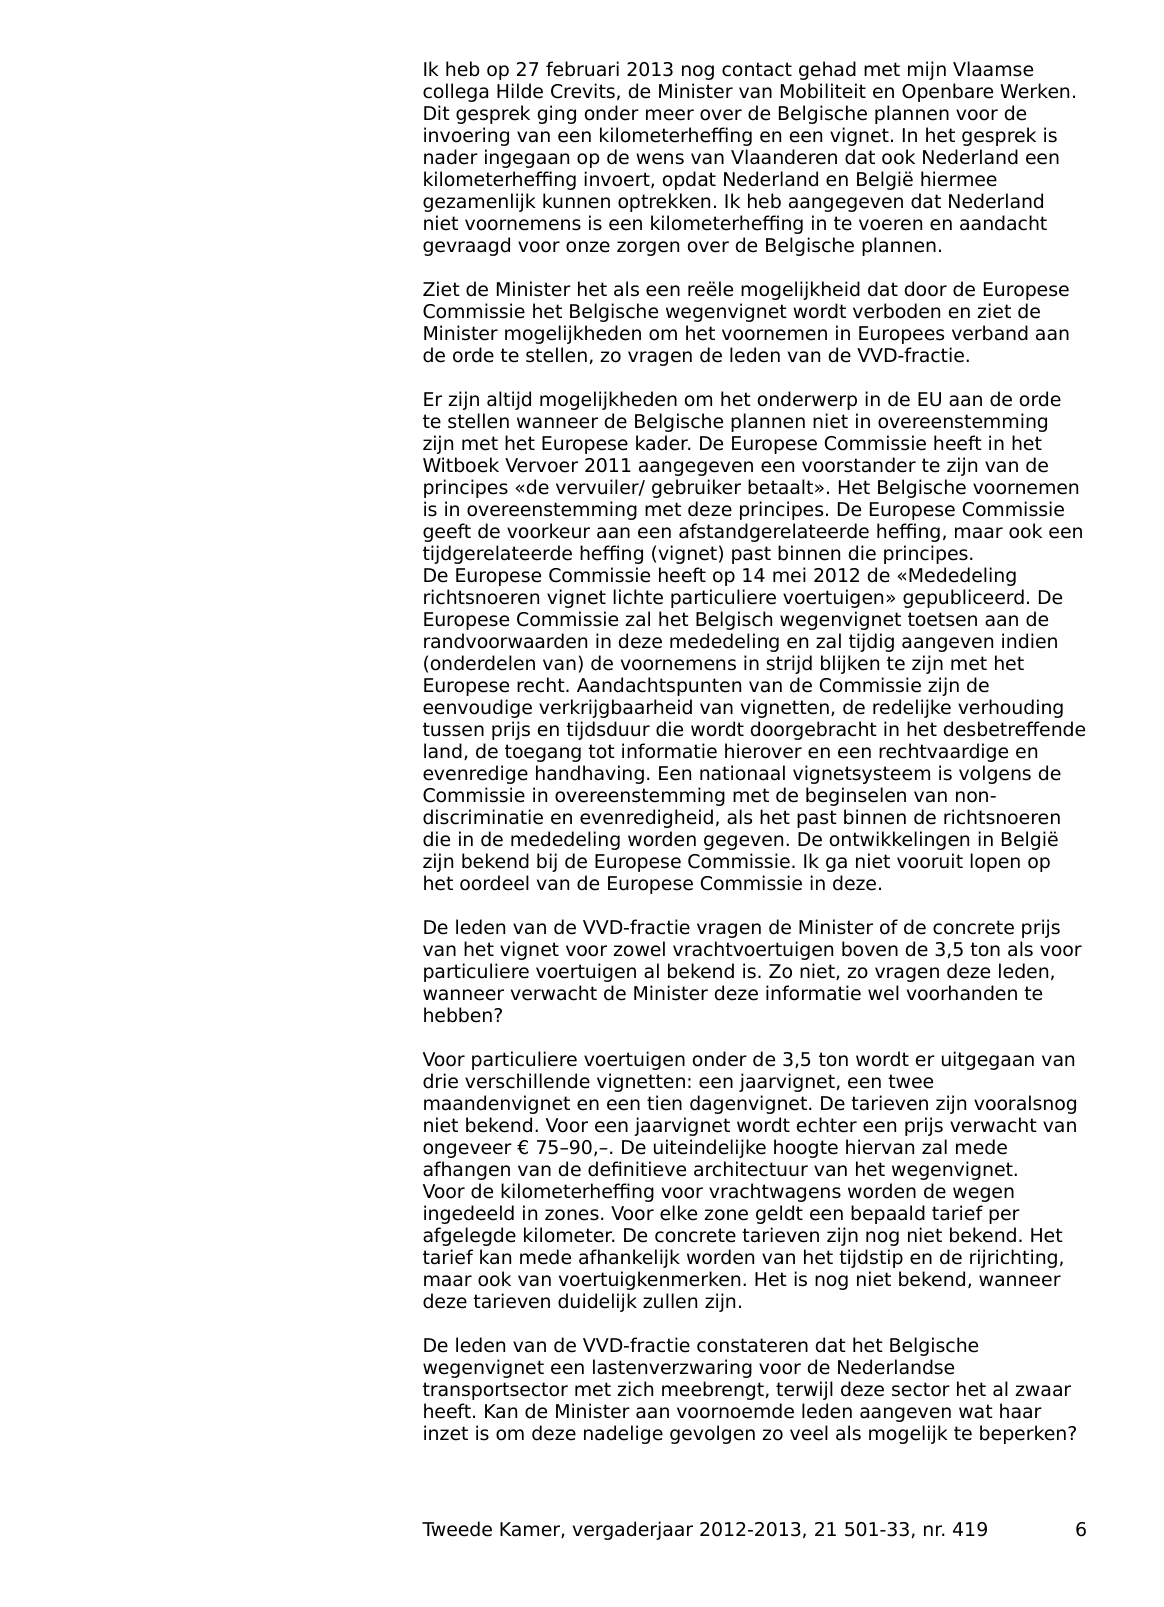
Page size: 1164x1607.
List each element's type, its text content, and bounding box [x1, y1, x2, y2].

text De Europese Commissie heeft op 14 mei 2012 de «Mededeling richtsnoeren vignet lichte particuliere voertuigen» gepubliceerd. De Europese Commissie zal het Belgisch wegenvignet toetsen aan de randvoorwaarden in deze mededeling en zal tijdig aangeven indien (onderdelen van) de voornemens in strijd blijken te zijn met het Europese recht. Aandachtspunten van de Commissie zijn de eenvoudige verkrijgbaarheid van vignetten, de redelijke verhouding tussen prijs en tijdsduur die wordt doorgebracht in het desbetreffende land, de toegang tot informatie hierover en een rechtvaardige en evenredige handhaving. Een nationaal vignetsysteem is volgens de Commissie in overeenstemming met de beginselen van non-discriminatie en evenredigheid, als het past binnen de richtsnoeren die in de mededeling worden gegeven. De ontwikkelingen in België zijn bekend bij de Europese Commissie. Ik ga niet vooruit lopen op het oordeel van de Europese Commissie in deze. [422, 565, 1087, 895]
text Voor particuliere voertuigen onder de 3,5 ton wordt er uitgegaan van drie verschillende vignetten: een jaarvignet, een twee maandenvignet en een tien dagenvignet. De tarieven zijn vooralsnog niet bekend. Voor een jaarvignet wordt echter een prijs verwacht van ongeveer € 75–90,–. De uiteindelijke hoogte hiervan zal mede afhangen van de definitieve architectuur van het wegenvignet. [422, 1049, 1087, 1181]
text De leden van de VVD-fractie vragen de Minister of de concrete prijs van het vignet voor zowel vrachtvoertuigen boven de 3,5 ton als voor particuliere voertuigen al bekend is. Zo niet, zo vragen deze leden, wanneer verwacht de Minister deze informatie wel voorhanden te hebben? [422, 917, 1087, 1027]
text De leden van de VVD-fractie constateren dat het Belgische wegenvignet een lastenverzwaring voor de Nederlandse transportsector met zich meebrengt, terwijl deze sector het al zwaar heeft. Kan de Minister aan voornoemde leden aangeven wat haar inzet is om deze nadelige gevolgen zo veel als mogelijk te beperken? [422, 1335, 1087, 1445]
text Ik heb op 27 februari 2013 nog contact gehad met mijn Vlaamse collega Hilde Crevits, de Minister van Mobiliteit en Openbare Werken. Dit gesprek ging onder meer over de Belgische plannen voor de invoering van een kilometerheffing en een vignet. In het gesprek is nader ingegaan op de wens van Vlaanderen dat ook Nederland een kilometerheffing invoert, opdat Nederland en België hiermee gezamenlijk kunnen optrekken. Ik heb aangegeven dat Nederland niet voornemens is een kilometerheffing in te voeren en aandacht gevraagd voor onze zorgen over de Belgische plannen. [422, 59, 1087, 257]
text Voor de kilometerheffing voor vrachtwagens worden de wegen ingedeeld in zones. Voor elke zone geldt een bepaald tarief per afgelegde kilometer. De concrete tarieven zijn nog niet bekend. Het tarief kan mede afhankelijk worden van het tijdstip en de rijrichting, maar ook van voertuigkenmerken. Het is nog niet bekend, wanneer deze tarieven duidelijk zullen zijn. [422, 1181, 1087, 1313]
text Er zijn altijd mogelijkheden om het onderwerp in de EU aan de orde te stellen wanneer de Belgische plannen niet in overeenstemming zijn met het Europese kader. De Europese Commissie heeft in het Witboek Vervoer 2011 aangegeven een voorstander te zijn van de principes «de vervuiler/ gebruiker betaalt». Het Belgische voornemen is in overeenstemming met deze principes. De Europese Commissie geeft de voorkeur aan een afstandgerelateerde heffing, maar ook een tijdgerelateerde heffing (vignet) past binnen die principes. [422, 389, 1087, 565]
text Ziet de Minister het als een reële mogelijkheid dat door de Europese Commissie het Belgische wegenvignet wordt verboden en ziet de Minister mogelijkheden om het voornemen in Europees verband aan de orde te stellen, zo vragen de leden van de VVD-fractie. [422, 279, 1087, 367]
